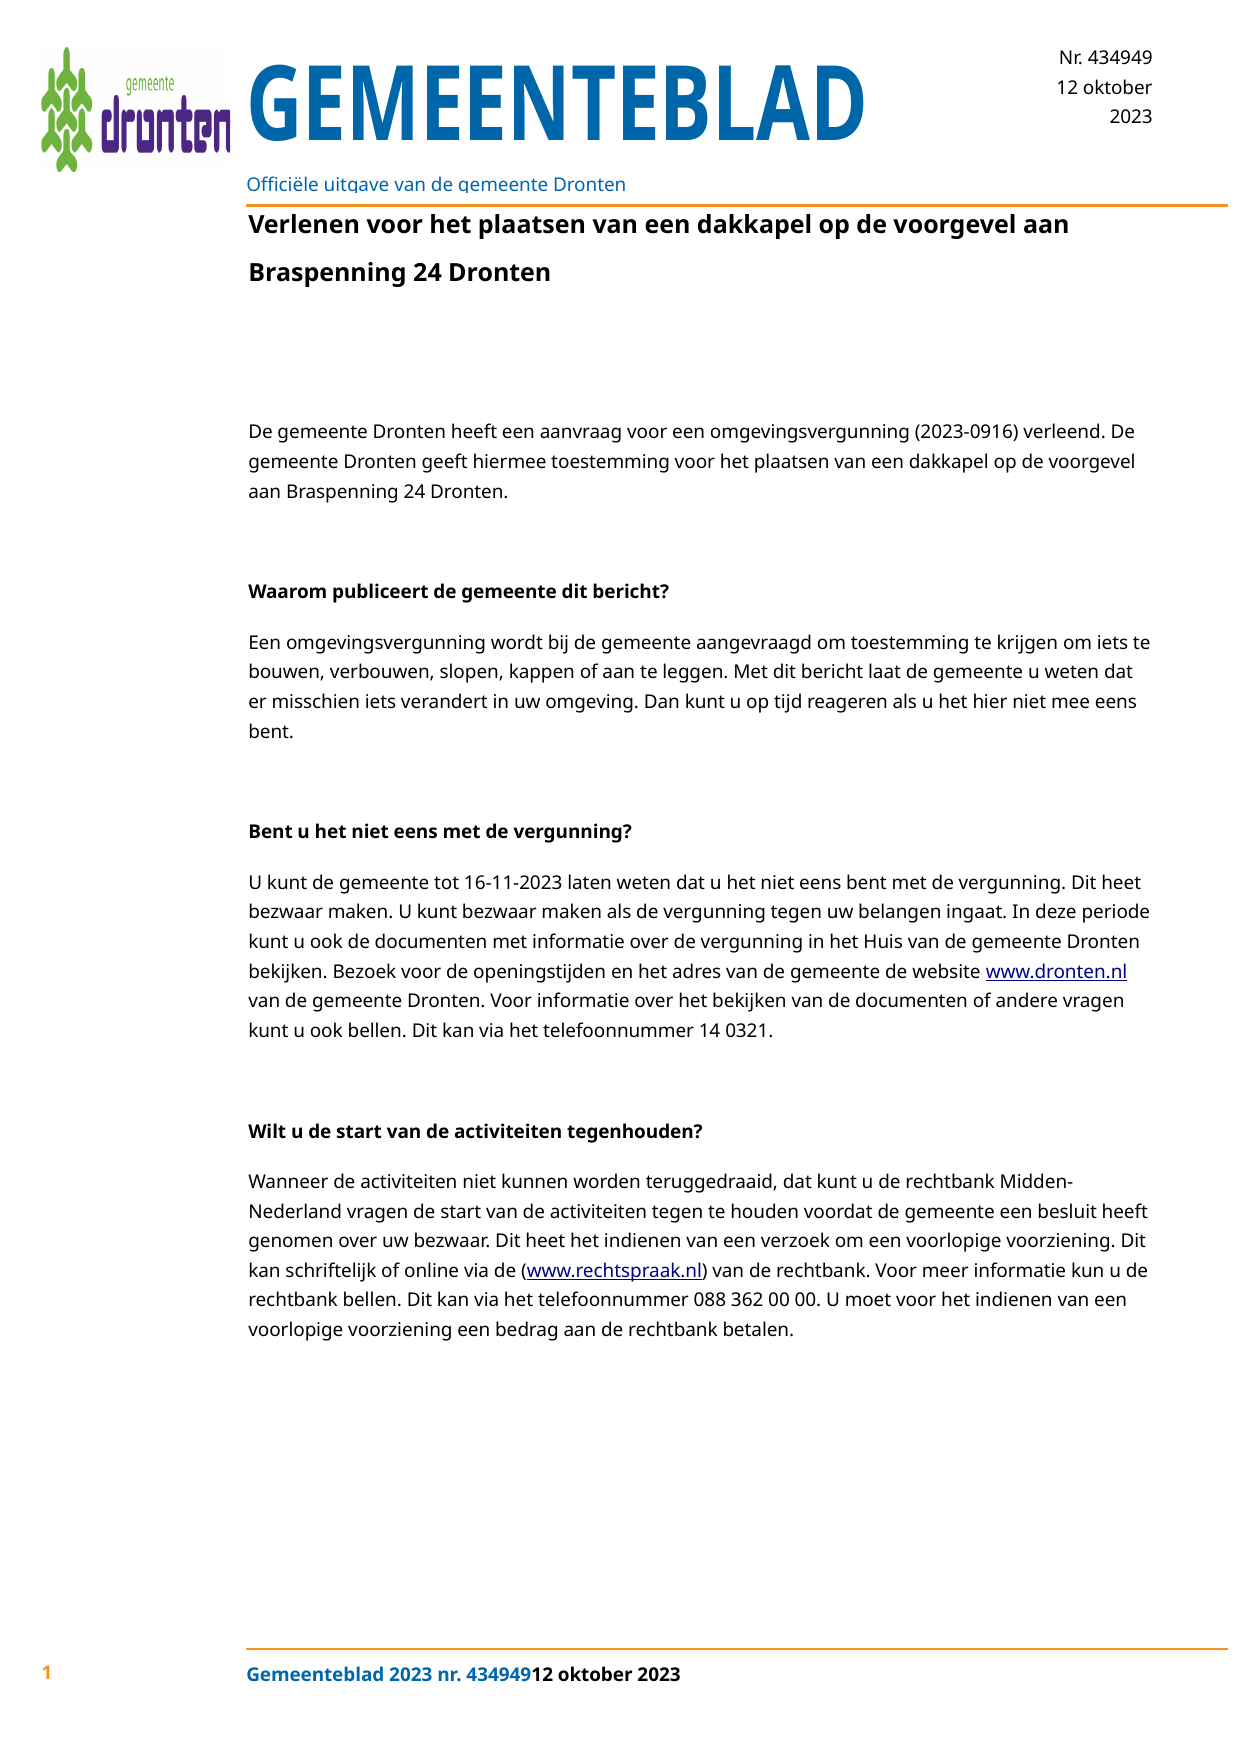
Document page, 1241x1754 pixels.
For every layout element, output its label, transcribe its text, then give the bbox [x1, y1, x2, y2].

picture [41, 47, 231, 172]
text Een omgevingsvergunning wordt bij de gemeente aangevraagd om toestemming te krijgen om iets te bouwen, verbouwen, slopen, kappen of aan te leggen. Met dit bericht laat de gemeente u weten dat er misschien iets verandert in uw omgeving. Dan kunt u op tijd reageren als u het hier niet mee eens bent. [248, 629, 1152, 744]
text Wanneer de activiteiten niet kunnen worden teruggedraaid, dat kunt u de rechtbank Midden-Nederland vragen de start van de activiteiten tegen te houden voordat de gemeente een besluit heeft genomen over uw bezwaar. Dit heet het indienen van een verzoek om een voorlopige voorziening. Dit kan schriftelijk of online via de (www.rechtspraak.nl) van de rechtbank. Voor meer informatie kun u de rechtbank bellen. Dit kan via het telefoonnummer 088 362 00 00. U moet voor het indienen van een voorlopige voorziening een bedrag aan de rechtbank betalen. [248, 1168, 1152, 1342]
text Verlenen voor het plaatsen van een dakkapel op de voorgevel aan Braspenning 24 Dronten [248, 207, 1152, 288]
text Bent u het niet eens met de vergunning? [248, 819, 1152, 844]
text De gemeente Dronten heeft een aanvraag voor een omgevingsvergunning (2023-0916) verleend. De gemeente Dronten geeft hiermee toestemming voor het plaatsen van een dakkapel op de voorgevel aan Braspenning 24 Dronten. [248, 419, 1152, 504]
text Waarom publiceert de gemeente dit bericht? [248, 579, 1152, 604]
text Wilt u de start van de activiteiten tegenhouden? [248, 1118, 1152, 1144]
text U kunt de gemeente tot 16-11-2023 laten weten dat u het niet eens bent met de vergunning. Dit heet bezwaar maken. U kunt bezwaar maken als de vergunning tegen uw belangen ingaat. In deze periode kunt u ook de documenten met informatie over de vergunning in het Huis van de gemeente Dronten bekijken. Bezoek voor de openingstijden en het adres van de gemeente de website www.dronten.nl van de gemeente Dronten. Voor informatie over het bekijken van de documenten of andere vragen kunt u ook bellen. Dit kan via het telefoonnummer 14 0321. [248, 869, 1152, 1043]
